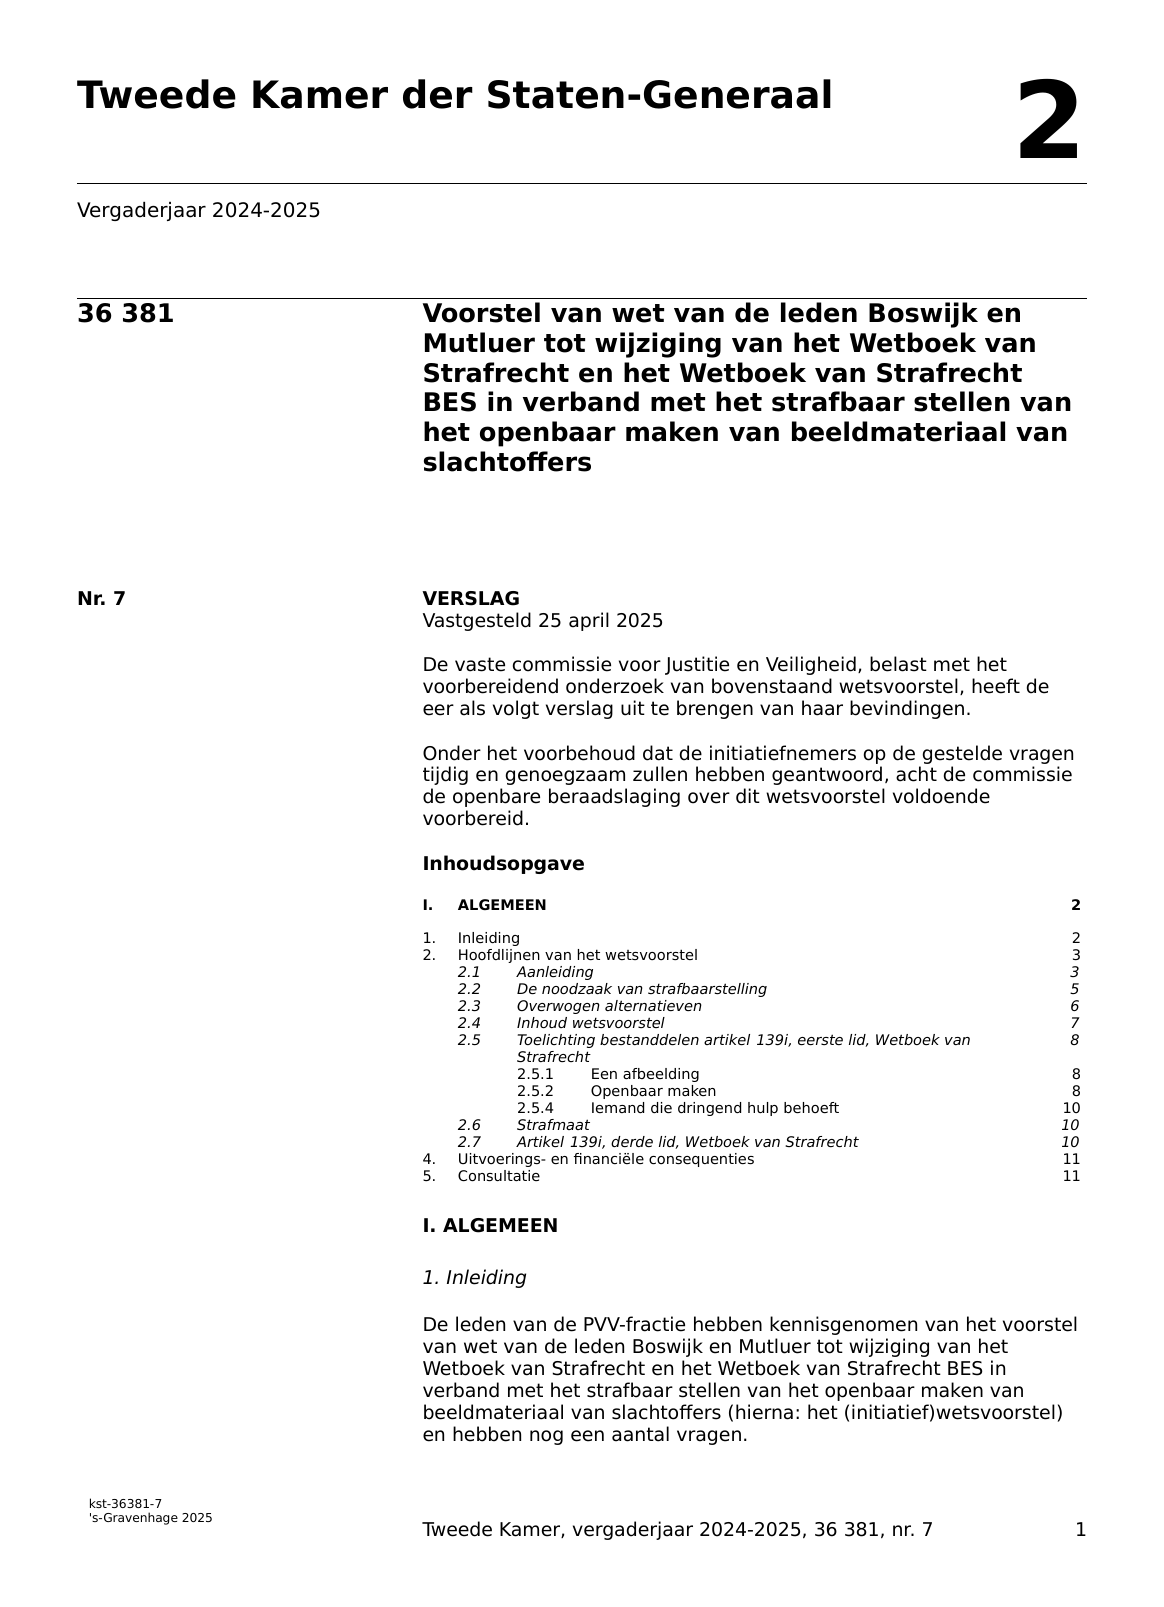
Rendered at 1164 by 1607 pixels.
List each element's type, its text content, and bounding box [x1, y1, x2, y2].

table_cell 2.3 [452, 998, 511, 1015]
table_cell Artikel 139i, derde lid, Wetboek van Strafrecht [511, 1134, 1013, 1151]
table_cell 2.1 [452, 964, 511, 981]
table_cell Consultatie [452, 1168, 1013, 1185]
table_cell 11 [1013, 1168, 1087, 1185]
table_cell 2. [422, 947, 452, 964]
table_cell 10 [1013, 1100, 1087, 1117]
text Onder het voorbehoud dat de initiatiefnemers op de gestelde vragen tijdig en genoegzaam zullen hebben geantwoord, acht de commissie de openbare beraadslaging over dit wetsvoorstel voldoende voorbereid. [422, 742, 1087, 830]
table_cell De noodzaak van strafbaarstelling [511, 981, 1013, 998]
subtitle 36 381 Voorstel van wet van de leden Boswijk en Mutluer tot wijziging van het Wetboek van Strafrecht en het Wetboek van Strafrecht BES in verband met het strafbaar stellen van het openbaar maken van beeldmateriaal van slachtoffers [77, 299, 1087, 477]
table_cell 2.6 [452, 1117, 511, 1134]
table_header Tweede Kamer der Staten-Generaal [77, 59, 886, 183]
table_cell Vergaderjaar 2024-2025 [77, 184, 1087, 298]
table_cell 2.5.2 [511, 1083, 584, 1100]
table_cell Inhoud wetsvoorstel [511, 1015, 1013, 1032]
table_header 2 [886, 59, 1087, 183]
table_cell Toelichting bestanddelen artikel 139i, eerste lid, Wetboek van Strafrecht [511, 1032, 1013, 1066]
table_cell Uitvoerings- en financiële consequenties [452, 1151, 1013, 1168]
table_cell 2.7 [452, 1134, 511, 1151]
table_cell 3 [1013, 947, 1087, 964]
table_cell 2.5.1 [511, 1066, 584, 1083]
table_cell 8 [1013, 1066, 1087, 1083]
text 's-Gravenhage 2025 [88, 1511, 323, 1525]
table_cell 2.2 [452, 981, 511, 998]
text De vaste commissie voor Justitie en Veiligheid, belast met het voorbereidend onderzoek van bovenstaand wetsvoorstel, heeft de eer als volgt verslag uit te brengen van haar bevindingen. [422, 654, 1087, 720]
table_cell Aanleiding [511, 964, 1013, 981]
table_cell 5. [422, 1168, 452, 1185]
table_cell 1. [422, 930, 452, 947]
table_cell Inleiding [452, 930, 1013, 947]
table_cell Een afbeelding [585, 1066, 1013, 1083]
table_cell [422, 964, 452, 981]
table_cell Overwogen alternatieven [511, 998, 1013, 1015]
table_cell 2.5 [452, 1032, 511, 1066]
table_cell 8 [1013, 1032, 1087, 1066]
table_cell 6 [1013, 998, 1087, 1015]
table_cell [452, 1083, 511, 1100]
subtitle 1. Inleiding [422, 1267, 1087, 1289]
table_cell [422, 1032, 452, 1066]
table_cell 10 [1013, 1134, 1087, 1151]
table_cell [422, 981, 452, 998]
table_cell [452, 1100, 511, 1117]
table_cell [422, 1015, 452, 1032]
table_cell [1013, 913, 1087, 930]
text Vastgesteld 25 april 2025 [422, 610, 1087, 632]
table_cell 10 [1013, 1117, 1087, 1134]
table_cell 4. [422, 1151, 452, 1168]
subtitle I. ALGEMEEN [422, 1215, 1087, 1237]
table_cell [452, 913, 1013, 930]
subtitle Inhoudsopgave [422, 852, 1087, 874]
table_cell [452, 1066, 511, 1083]
table_cell Openbaar maken [585, 1083, 1013, 1100]
table_cell 7 [1013, 1015, 1087, 1032]
table_cell [422, 1066, 452, 1083]
table_header 2 [1013, 896, 1087, 913]
table_header I. [422, 896, 452, 913]
subtitle Nr. 7 VERSLAG [77, 588, 1087, 610]
table_cell [422, 998, 452, 1015]
table_cell [422, 1100, 452, 1117]
table_cell 2.4 [452, 1015, 511, 1032]
table_cell 2 [1013, 930, 1087, 947]
text De leden van de PVV-fractie hebben kennisgenomen van het voorstel van wet van de leden Boswijk en Mutluer tot wijziging van het Wetboek van Strafrecht en het Wetboek van Strafrecht BES in verband met het strafbaar stellen van het openbaar maken van beeldmateriaal van slachtoffers (hierna: het (initiatief)wetsvoorstel) en hebben nog een aantal vragen. [422, 1314, 1087, 1446]
table_cell Iemand die dringend hulp behoeft [585, 1100, 1013, 1117]
text kst-36381-7 [88, 1497, 323, 1511]
table_cell [422, 913, 452, 930]
table_header ALGEMEEN [452, 896, 1013, 913]
table_cell Hoofdlijnen van het wetsvoorstel [452, 947, 1013, 964]
table_cell [422, 1134, 452, 1151]
table_cell [422, 1117, 452, 1134]
table_cell Strafmaat [511, 1117, 1013, 1134]
table_cell 3 [1013, 964, 1087, 981]
table_cell 5 [1013, 981, 1087, 998]
table_cell 2.5.4 [511, 1100, 584, 1117]
table_cell [422, 1083, 452, 1100]
table_cell 8 [1013, 1083, 1087, 1100]
table_cell 11 [1013, 1151, 1087, 1168]
